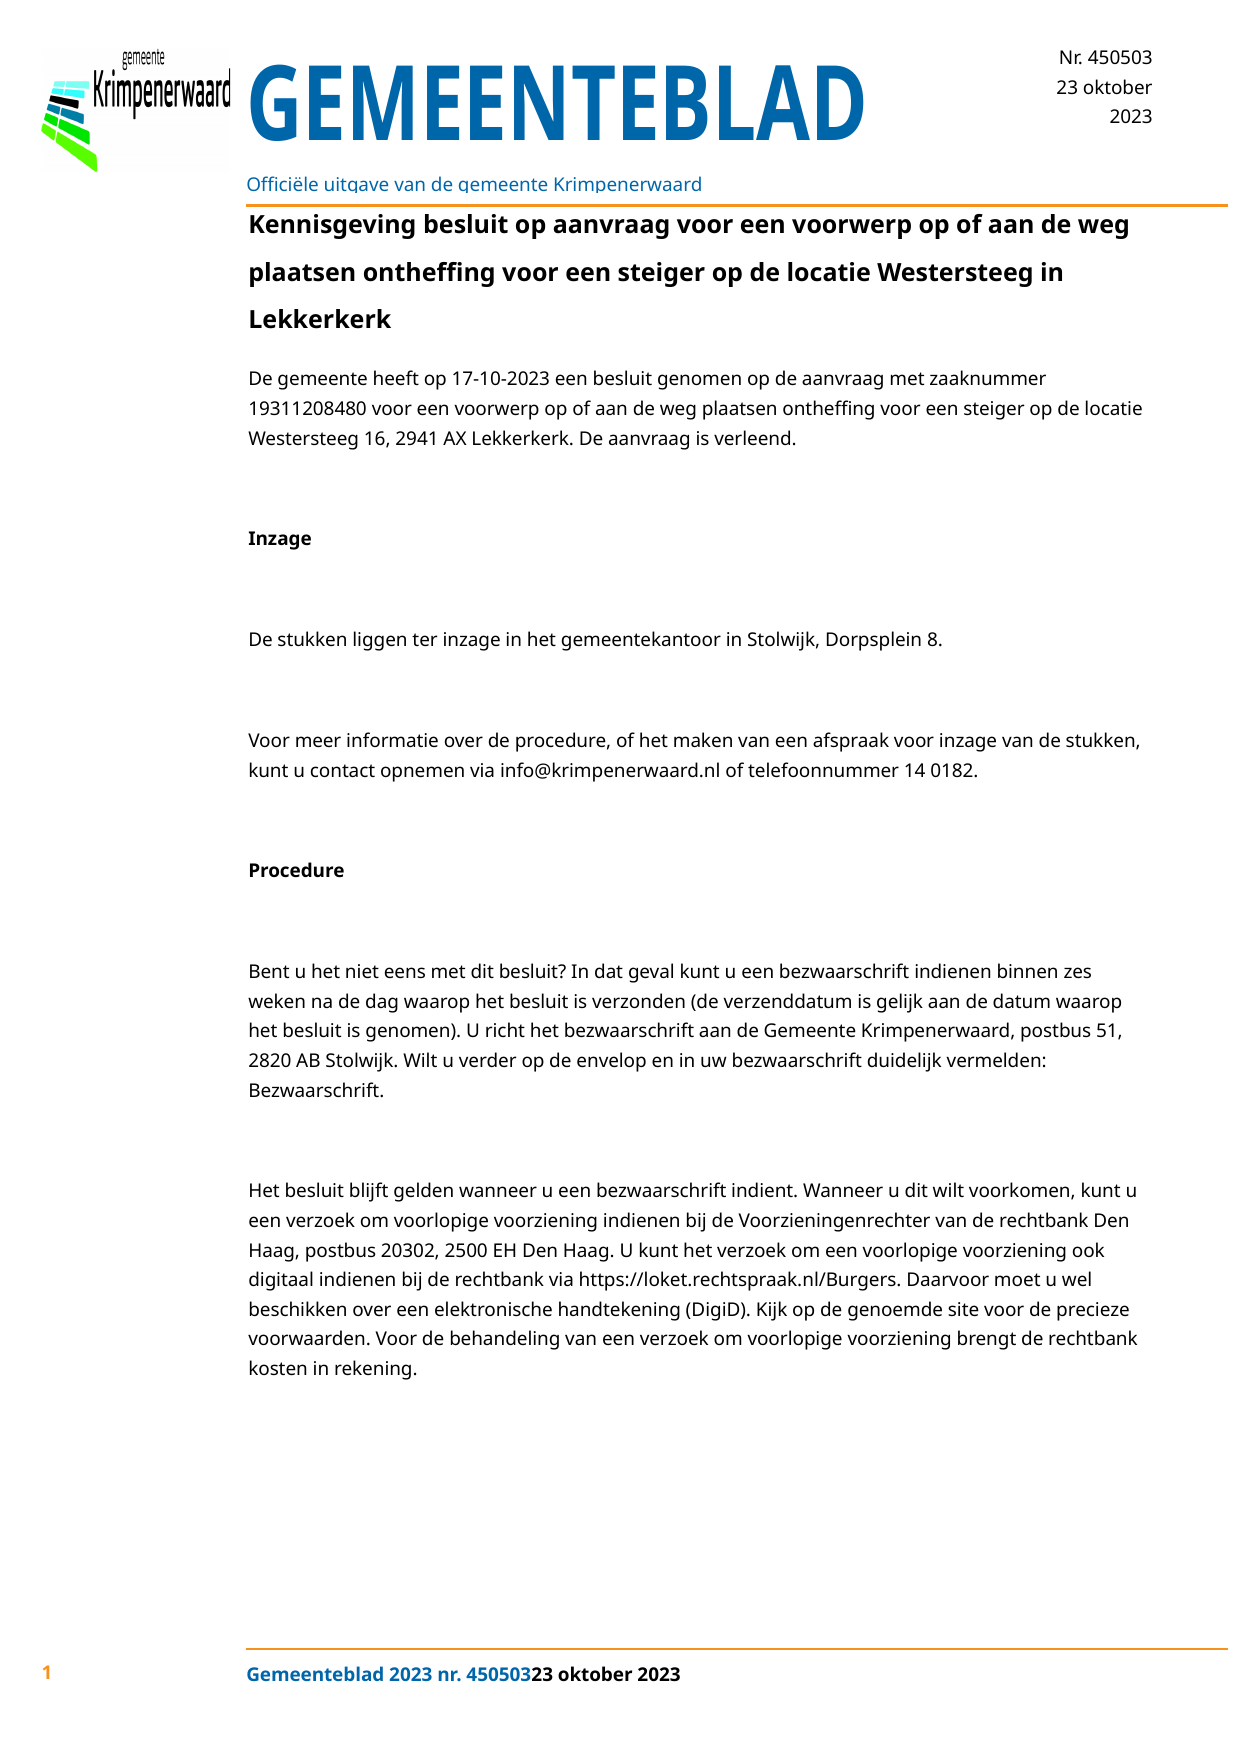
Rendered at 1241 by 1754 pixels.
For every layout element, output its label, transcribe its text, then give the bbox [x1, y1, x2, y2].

picture [41, 47, 231, 172]
text Procedure [248, 858, 1152, 883]
text De gemeente heeft op 17-10-2023 een besluit genomen op de aanvraag met zaaknummer 19311208480 voor een voorwerp op of aan de weg plaatsen ontheffing voor een steiger op de locatie Westersteeg 16, 2941 AX Lekkerkerk. De aanvraag is verleend. [248, 366, 1152, 450]
text Kennisgeving besluit op aanvraag voor een voorwerp op of aan de weg plaatsen ontheffing voor een steiger op de locatie Westersteeg in Lekkerkerk [248, 207, 1152, 336]
text Voor meer informatie over de procedure, of het maken van een afspraak voor inzage van de stukken, kunt u contact opnemen via info@krimpenerwaard.nl of telefoonnummer 14 0182. [248, 727, 1152, 782]
text De stukken liggen ter inzage in het gemeentekantoor in Stolwijk, Dorpsplein 8. [248, 626, 1152, 652]
text Inzage [248, 526, 1152, 551]
text Bent u het niet eens met dit besluit? In dat geval kunt u een bezwaarschrift indienen binnen zes weken na de dag waarop het besluit is verzonden (de verzenddatum is gelijk aan de datum waarop het besluit is genomen). U richt het bezwaarschrift aan de Gemeente Krimpenerwaard, postbus 51, 2820 AB Stolwijk. Wilt u verder op de envelop en in uw bezwaarschrift duidelijk vermelden: Bezwaarschrift. [248, 958, 1152, 1102]
text Het besluit blijft gelden wanneer u een bezwaarschrift indient. Wanneer u dit wilt voorkomen, kunt u een verzoek om voorlopige voorziening indienen bij de Voorzieningenrechter van de rechtbank Den Haag, postbus 20302, 2500 EH Den Haag. U kunt het verzoek om een voorlopige voorziening ook digitaal indienen bij de rechtbank via https://loket.rechtspraak.nl/Burgers. Daarvoor moet u wel beschikken over een elektronische handtekening (DigiD). Kijk op de genoemde site voor de precieze voorwaarden. Voor de behandeling van een verzoek om voorlopige voorziening brengt de rechtbank kosten in rekening. [248, 1178, 1152, 1381]
